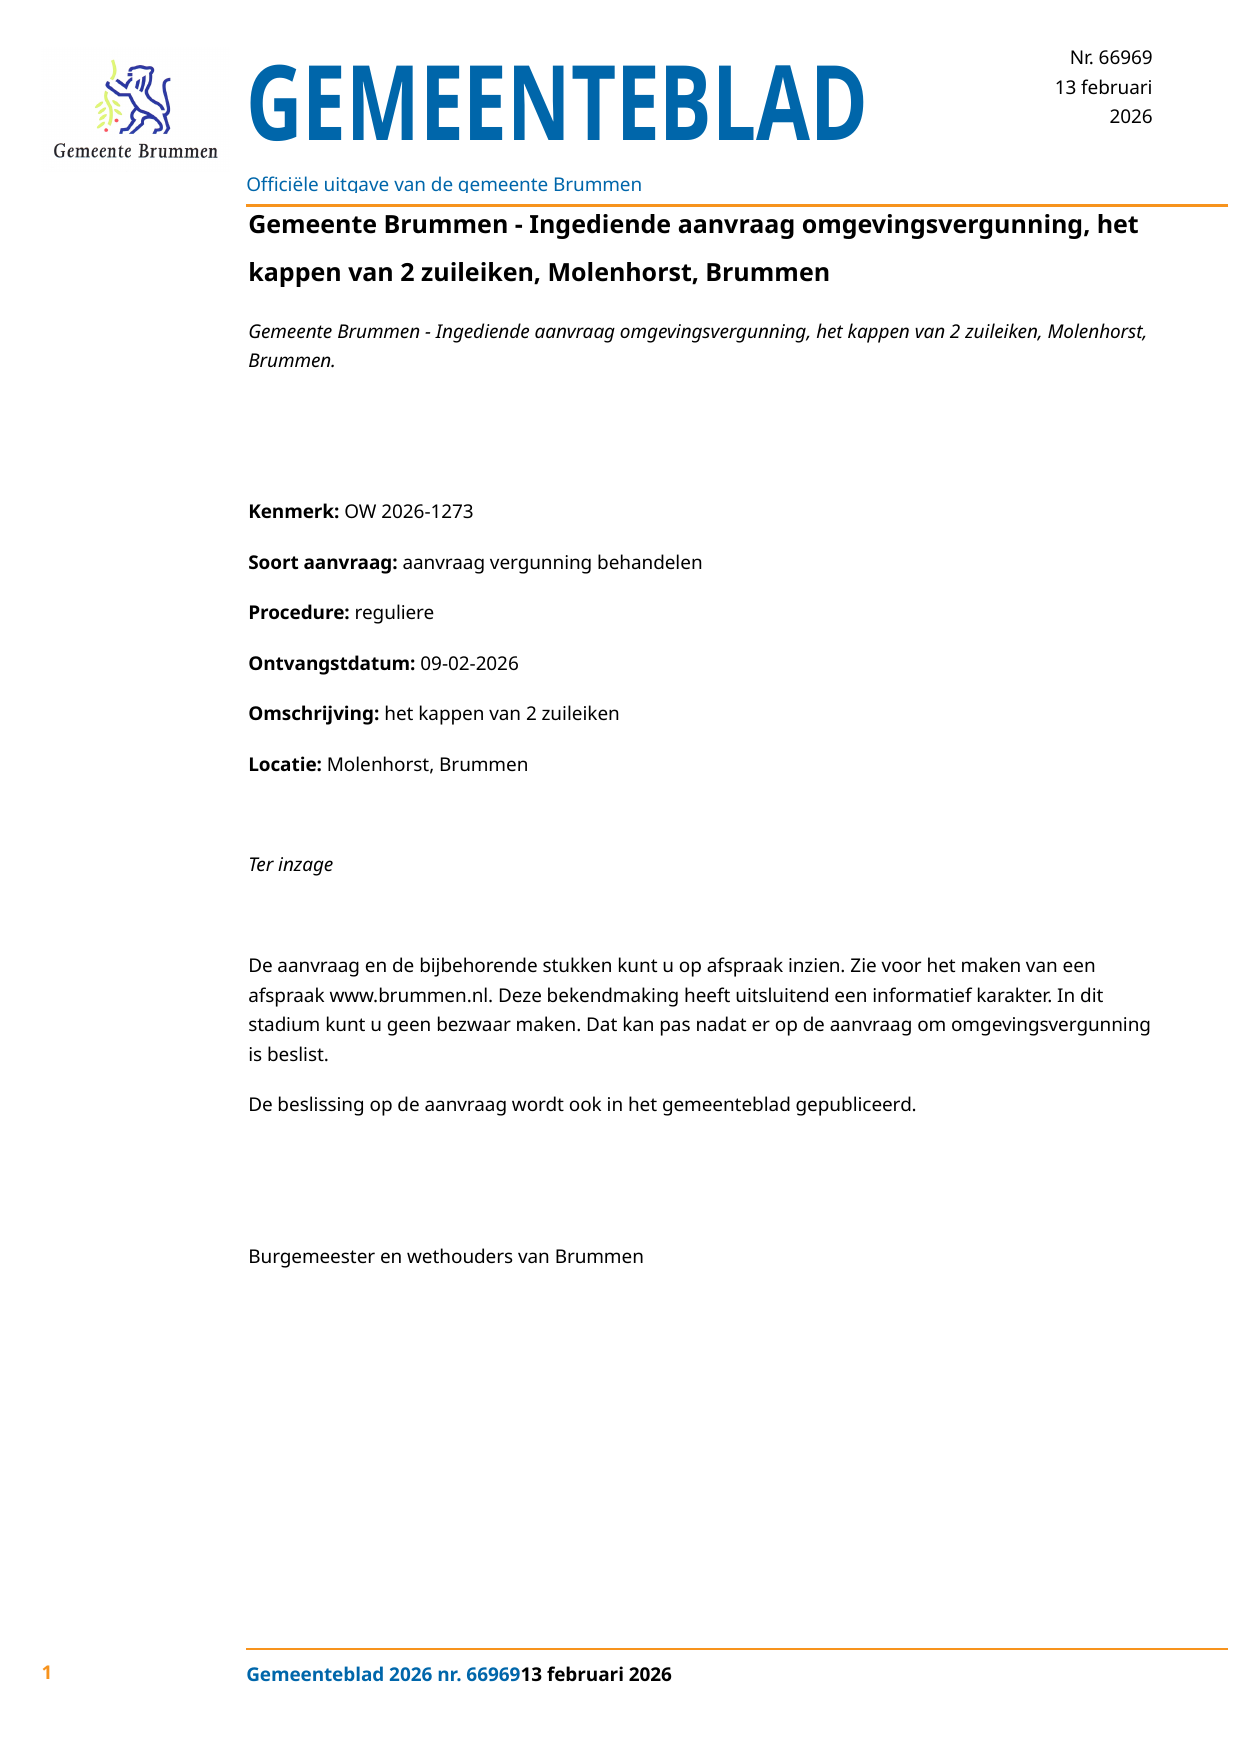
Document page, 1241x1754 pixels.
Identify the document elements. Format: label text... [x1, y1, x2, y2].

text De aanvraag en de bijbehorende stukken kunt u op afspraak inzien. Zie voor het maken van een afspraak www.brummen.nl. Deze bekendmaking heeft uitsluitend een informatief karakter. In dit stadium kunt u geen bezwaar maken. Dat kan pas nadat er op de aanvraag om omgevingsvergunning is beslist. [248, 952, 1152, 1067]
text Omschrijving: het kappen van 2 zuileiken [248, 700, 1152, 726]
text Ter inzage [248, 852, 1152, 877]
text Gemeente Brummen - Ingediende aanvraag omgevingsvergunning, het kappen van 2 zuileiken, Molenhorst, Brummen [248, 207, 1152, 288]
text Procedure: reguliere [248, 599, 1152, 625]
text Soort aanvraag: aanvraag vergunning behandelen [248, 549, 1152, 575]
text Gemeente Brummen - Ingediende aanvraag omgevingsvergunning, het kappen van 2 zuileiken, Molenhorst, Brummen. [248, 318, 1152, 373]
text Burgemeester en wethouders van Brummen [248, 1243, 1152, 1269]
text Ontvangstdatum: 09-02-2026 [248, 650, 1152, 676]
text Locatie: Molenhorst, Brummen [248, 751, 1152, 777]
text De beslissing op de aanvraag wordt ook in het gemeenteblad gepubliceerd. [248, 1092, 1152, 1117]
text Kenmerk: OW 2026-1273 [248, 499, 1152, 524]
picture [41, 47, 231, 172]
